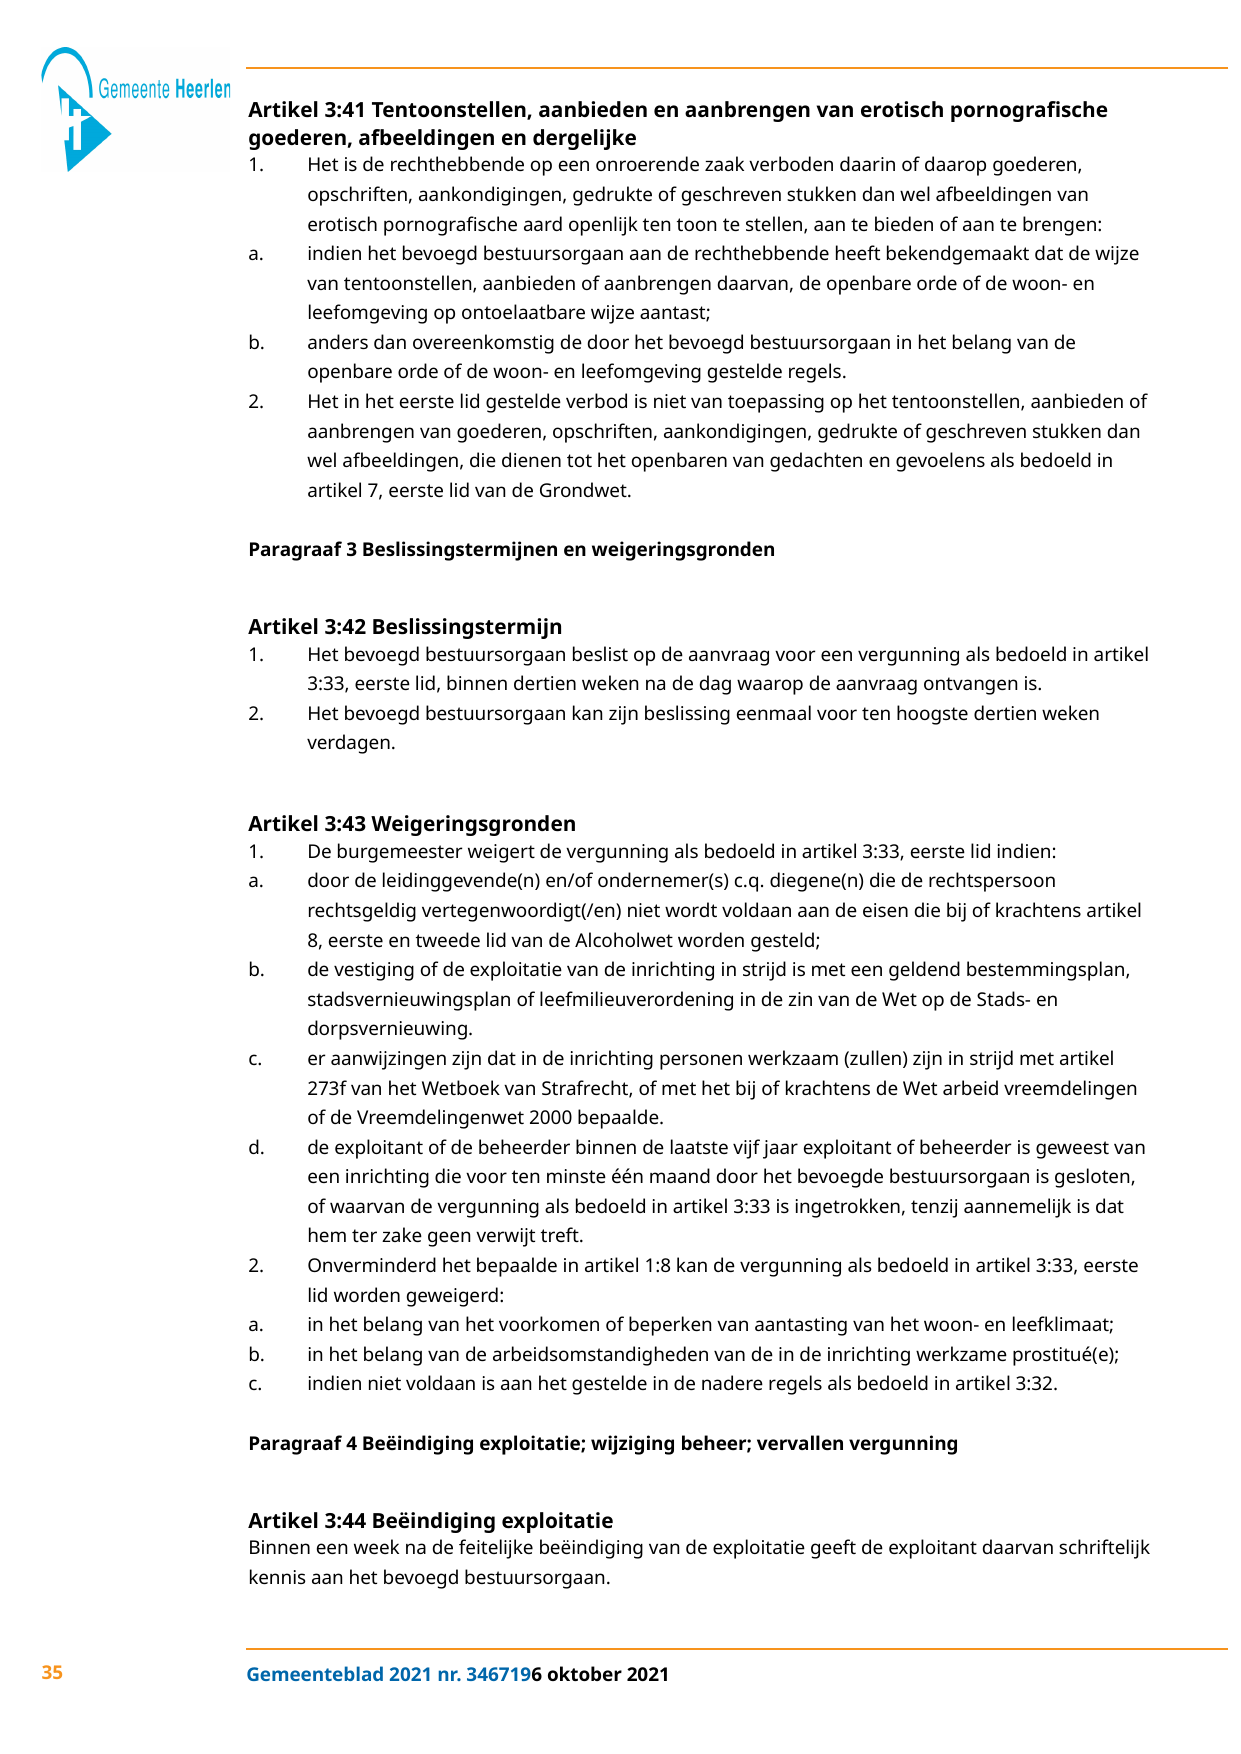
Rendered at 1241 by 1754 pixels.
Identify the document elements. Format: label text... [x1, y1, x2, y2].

text Paragraaf 4 Beëindiging exploitatie; wijziging beheer; vervallen vergunning [248, 1430, 1152, 1455]
picture [41, 47, 59, 70]
text Artikel 3:41 Tentoonstellen, aanbieden en aanbrengen van erotisch pornografische goederen, afbeeldingen en dergelijke [248, 95, 1152, 152]
text Artikel 3:43 Weigeringsgronden [248, 809, 1152, 838]
text Paragraaf 3 Beslissingstermijnen en weigeringsgronden [248, 536, 1152, 562]
list De burgemeester weigert de vergunning als bedoeld in artikel 3:33, eerste lid indien: [248, 838, 1152, 864]
list Het bevoegd bestuursorgaan beslist op de aanvraag voor een vergunning als bedoeld in artikel 3:33, eerste lid, binnen dertien weken na de dag waarop de aanvraag ontvangen is. [248, 641, 1152, 696]
list Onverminderd het bepaalde in artikel 1:8 kan de vergunning als bedoeld in artikel 3:33, eerste lid worden geweigerd: [248, 1252, 1152, 1307]
list in het belang van de arbeidsomstandigheden van de in de inrichting werkzame prostitué(e); [248, 1341, 1152, 1367]
picture [41, 47, 231, 172]
text Artikel 3:44 Beëindiging exploitatie [248, 1506, 1152, 1534]
list de exploitant of de beheerder binnen de laatste vijf jaar exploitant of beheerder is geweest van een inrichting die voor ten minste één maand door het bevoegde bestuursorgaan is gesloten, of waarvan de vergunning als bedoeld in artikel 3:33 is ingetrokken, tenzij aannemelijk is dat hem ter zake geen verwijt treft. [248, 1134, 1152, 1248]
list Het bevoegd bestuursorgaan kan zijn beslissing eenmaal voor ten hoogste dertien weken verdagen. [248, 700, 1152, 755]
list indien niet voldaan is aan het gestelde in de nadere regels als bedoeld in artikel 3:32. [248, 1371, 1152, 1396]
list Het is de rechthebbende op een onroerende zaak verboden daarin of daarop goederen, opschriften, aankondigingen, gedrukte of geschreven stukken dan wel afbeeldingen van erotisch pornografische aard openlijk ten toon te stellen, aan te bieden of aan te brengen: [248, 152, 1152, 237]
text Binnen een week na de feitelijke beëindiging van de exploitatie geeft de exploitant daarvan schriftelijk kennis aan het bevoegd bestuursorgaan. [248, 1534, 1152, 1589]
list door de leidinggevende(n) en/of ondernemer(s) c.q. diegene(n) die de rechtspersoon rechtsgeldig vertegenwoordigt(/en) niet wordt voldaan aan de eisen die bij of krachtens artikel 8, eerste en tweede lid van de Alcoholwet worden gesteld; [248, 868, 1152, 952]
list er aanwijzingen zijn dat in de inrichting personen werkzaam (zullen) zijn in strijd met artikel 273f van het Wetboek van Strafrecht, of met het bij of krachtens de Wet arbeid vreemdelingen of de Vreemdelingenwet 2000 bepaalde. [248, 1045, 1152, 1130]
list indien het bevoegd bestuursorgaan aan de rechthebbende heeft bekendgemaakt dat de wijze van tentoonstellen, aanbieden of aanbrengen daarvan, de openbare orde of de woon- en leefomgeving op ontoelaatbare wijze aantast; [248, 240, 1152, 325]
list Het in het eerste lid gestelde verbod is niet van toepassing op het tentoonstellen, aanbieden of aanbrengen van goederen, opschriften, aankondigingen, gedrukte of geschreven stukken dan wel afbeeldingen, die dienen tot het openbaren van gedachten en gevoelens als bedoeld in artikel 7, eerste lid van de Grondwet. [248, 388, 1152, 503]
list de vestiging of de exploitatie van de inrichting in strijd is met een geldend bestemmingsplan, stadsvernieuwingsplan of leefmilieuverordening in de zin van de Wet op de Stads- en dorpsvernieuwing. [248, 956, 1152, 1041]
list anders dan overeenkomstig de door het bevoegd bestuursorgaan in het belang van de openbare orde of de woon- en leefomgeving gestelde regels. [248, 329, 1152, 384]
list in het belang van het voorkomen of beperken van aantasting van het woon- en leefklimaat; [248, 1311, 1152, 1337]
text Artikel 3:42 Beslissingstermijn [248, 612, 1152, 641]
